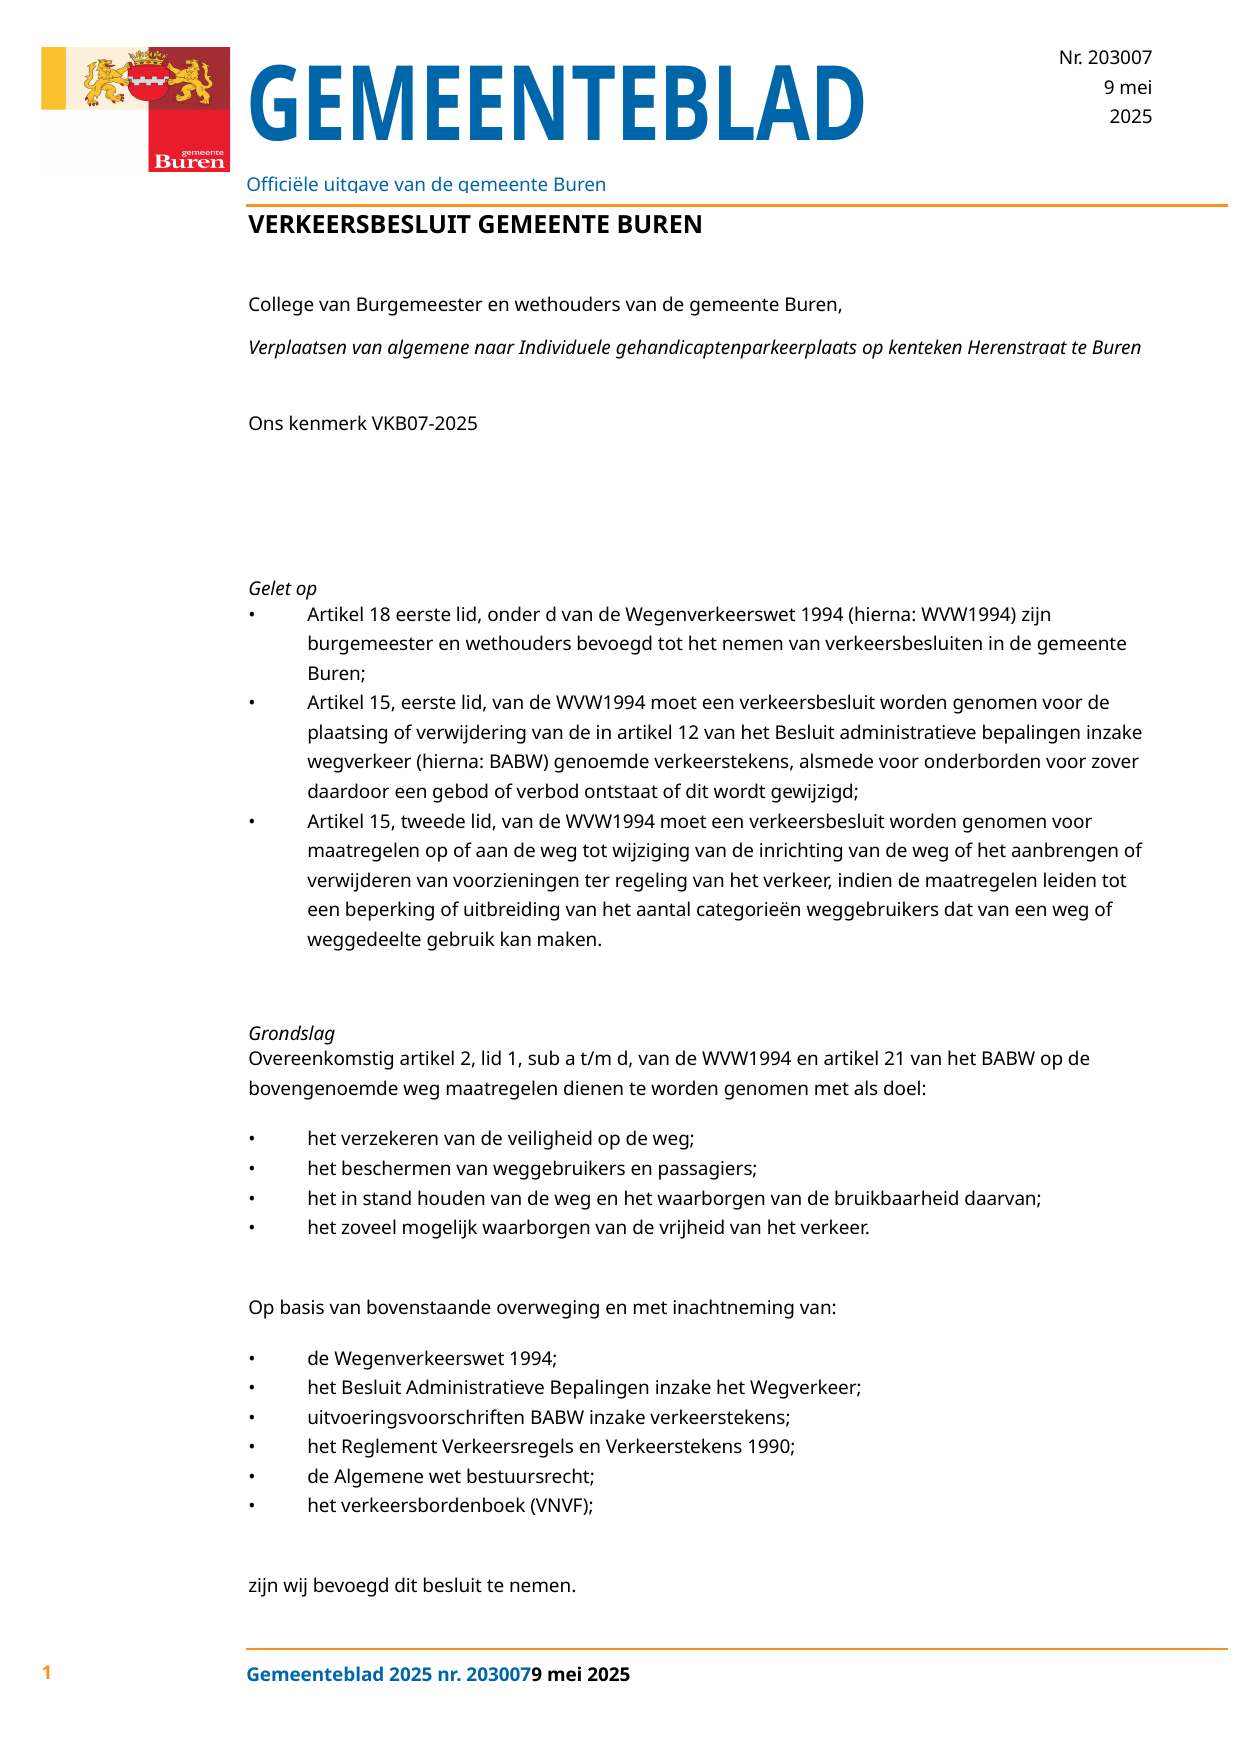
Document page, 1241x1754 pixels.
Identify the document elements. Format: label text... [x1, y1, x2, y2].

list het Reglement Verkeersregels en Verkeerstekens 1990; [248, 1433, 1152, 1459]
list uitvoeringsvoorschriften BABW inzake verkeerstekens; [248, 1404, 1152, 1429]
list Artikel 15, tweede lid, van de WVW1994 moet een verkeersbesluit worden genomen voor maatregelen op of aan de weg tot wijziging van de inrichting van de weg of het aanbrengen of verwijderen van voorzieningen ter regeling van het verkeer, indien de maatregelen leiden tot een beperking of uitbreiding van het aantal categorieën weggebruikers dat van een weg of weggedeelte gebruik kan maken. [248, 808, 1152, 952]
list Artikel 15, eerste lid, van de WVW1994 moet een verkeersbesluit worden genomen voor de plaatsing of verwijdering van de in artikel 12 van het Besluit administratieve bepalingen inzake wegverkeer (hierna: BABW) genoemde verkeerstekens, alsmede voor onderborden voor zover daardoor een gebod of verbod ontstaat of dit wordt gewijzigd; [248, 689, 1152, 804]
list het Besluit Administratieve Bepalingen inzake het Wegverkeer; [248, 1374, 1152, 1400]
text Gelet op [248, 575, 1152, 601]
list Artikel 18 eerste lid, onder d van de Wegenverkeerswet 1994 (hierna: WVW1994) zijn burgemeester en wethouders bevoegd tot het nemen van verkeersbesluiten in de gemeente Buren; [248, 601, 1152, 686]
list het zoveel mogelijk waarborgen van de vrijheid van het verkeer. [248, 1214, 1152, 1240]
text Verplaatsen van algemene naar Individuele gehandicaptenparkeerplaats op kenteken Herenstraat te Buren [248, 334, 1152, 360]
list het verzekeren van de veiligheid op de weg; [248, 1126, 1152, 1151]
text zijn wij bevoegd dit besluit te nemen. [248, 1573, 1152, 1598]
list het beschermen van weggebruikers en passagiers; [248, 1155, 1152, 1181]
text Grondslag [248, 1020, 1152, 1046]
text College van Burgemeester en wethouders van de gemeente Buren, [248, 291, 1152, 317]
text Op basis van bovenstaande overweging en met inachtneming van: [248, 1294, 1152, 1320]
text Overeenkomstig artikel 2, lid 1, sub a t/m d, van de WVW1994 en artikel 21 van het BABW op de bovengenoemde weg maatregelen dienen te worden genomen met als doel: [248, 1046, 1152, 1101]
list de Algemene wet bestuursrecht; [248, 1463, 1152, 1489]
text Ons kenmerk VKB07-2025 [248, 410, 1152, 436]
picture [41, 47, 231, 172]
list de Wegenverkeerswet 1994; [248, 1345, 1152, 1370]
text VERKEERSBESLUIT GEMEENTE BUREN [248, 207, 1152, 241]
list het verkeersbordenboek (VNVF); [248, 1493, 1152, 1518]
list het in stand houden van de weg en het waarborgen van de bruikbaarheid daarvan; [248, 1185, 1152, 1210]
